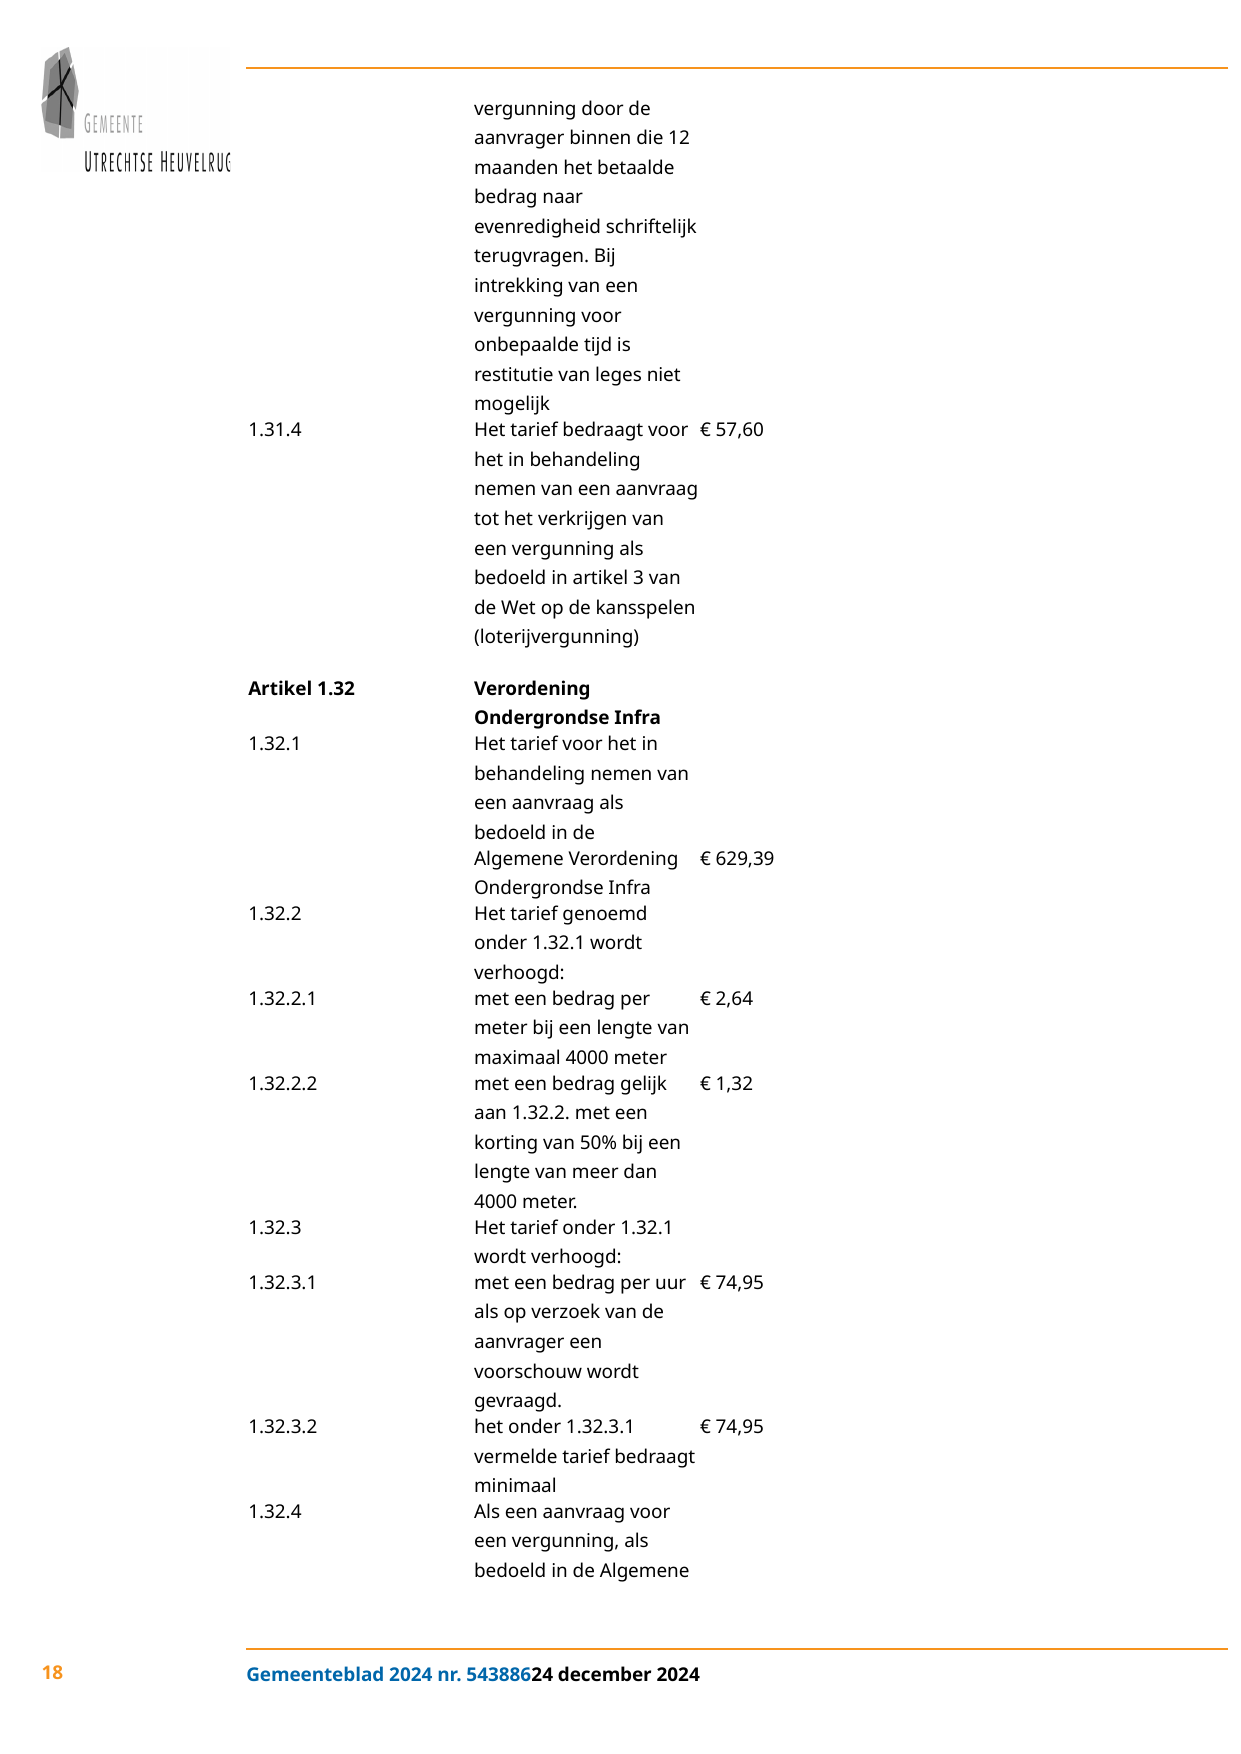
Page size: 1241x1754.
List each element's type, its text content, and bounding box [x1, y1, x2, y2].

table_cell 1.32.4 [248, 1498, 474, 1583]
table_cell Het tarief voor het in behandeling nemen van een aanvraag als bedoeld in de [474, 730, 700, 845]
table_cell Verordening Ondergrondse Infra [474, 675, 700, 730]
table_cell [700, 1214, 1152, 1269]
table_cell [700, 1498, 1152, 1583]
table_cell Artikel 1.32 [248, 675, 474, 730]
table_cell [248, 649, 474, 675]
table_cell [474, 649, 1152, 675]
table_cell Algemene Verordening Ondergrondse Infra [474, 845, 700, 900]
table_cell € 74,95 [700, 1269, 1152, 1413]
table_cell met een bedrag per meter bij een lengte van maximaal 4000 meter [474, 985, 700, 1070]
table_cell [248, 845, 474, 900]
table_cell 1.32.2 [248, 900, 474, 985]
table_cell met een bedrag per uur als op verzoek van de aanvrager een voorschouw wordt gevraagd. [474, 1269, 700, 1413]
table_cell 1.32.3.2 [248, 1413, 474, 1498]
table_cell [248, 95, 474, 416]
table_cell Als een aanvraag voor een vergunning, als bedoeld in de Algemene [474, 1498, 700, 1583]
table_cell het onder 1.32.3.1 vermelde tarief bedraagt minimaal [474, 1413, 700, 1498]
table_cell € 2,64 [700, 985, 1152, 1070]
table_cell Het tarief bedraagt voor het in behandeling nemen van een aanvraag tot het verkrijgen van een vergunning als bedoeld in artikel 3 van de Wet op de kansspelen (loterijvergunning) [474, 416, 700, 649]
table_cell [700, 95, 1152, 416]
table_cell [700, 730, 1152, 845]
table_cell 1.31.4 [248, 416, 474, 649]
table_cell 1.32.2.2 [248, 1070, 474, 1214]
table_cell 1.32.1 [248, 730, 474, 845]
table_cell 1.32.3 [248, 1214, 474, 1269]
table_cell 1.32.3.1 [248, 1269, 474, 1413]
table_cell 1.32.2.1 [248, 985, 474, 1070]
table_cell Het tarief genoemd onder 1.32.1 wordt verhoogd: [474, 900, 700, 985]
table_cell vergunning door de aanvrager binnen die 12 maanden het betaalde bedrag naar evenredigheid schriftelijk terugvragen. Bij intrekking van een vergunning voor onbepaalde tijd is restitutie van leges niet mogelijk [474, 95, 700, 416]
table_cell € 629,39 [700, 845, 1152, 900]
table_cell met een bedrag gelijk aan 1.32.2. met een korting van 50% bij een lengte van meer dan 4000 meter. [474, 1070, 700, 1214]
table_cell € 1,32 [700, 1070, 1152, 1214]
table_cell € 74,95 [700, 1413, 1152, 1498]
table_cell [700, 675, 1152, 730]
table_cell Het tarief onder 1.32.1 wordt verhoogd: [474, 1214, 700, 1269]
table_cell € 57,60 [700, 416, 1152, 649]
table_cell [700, 900, 1152, 985]
picture [41, 47, 231, 172]
